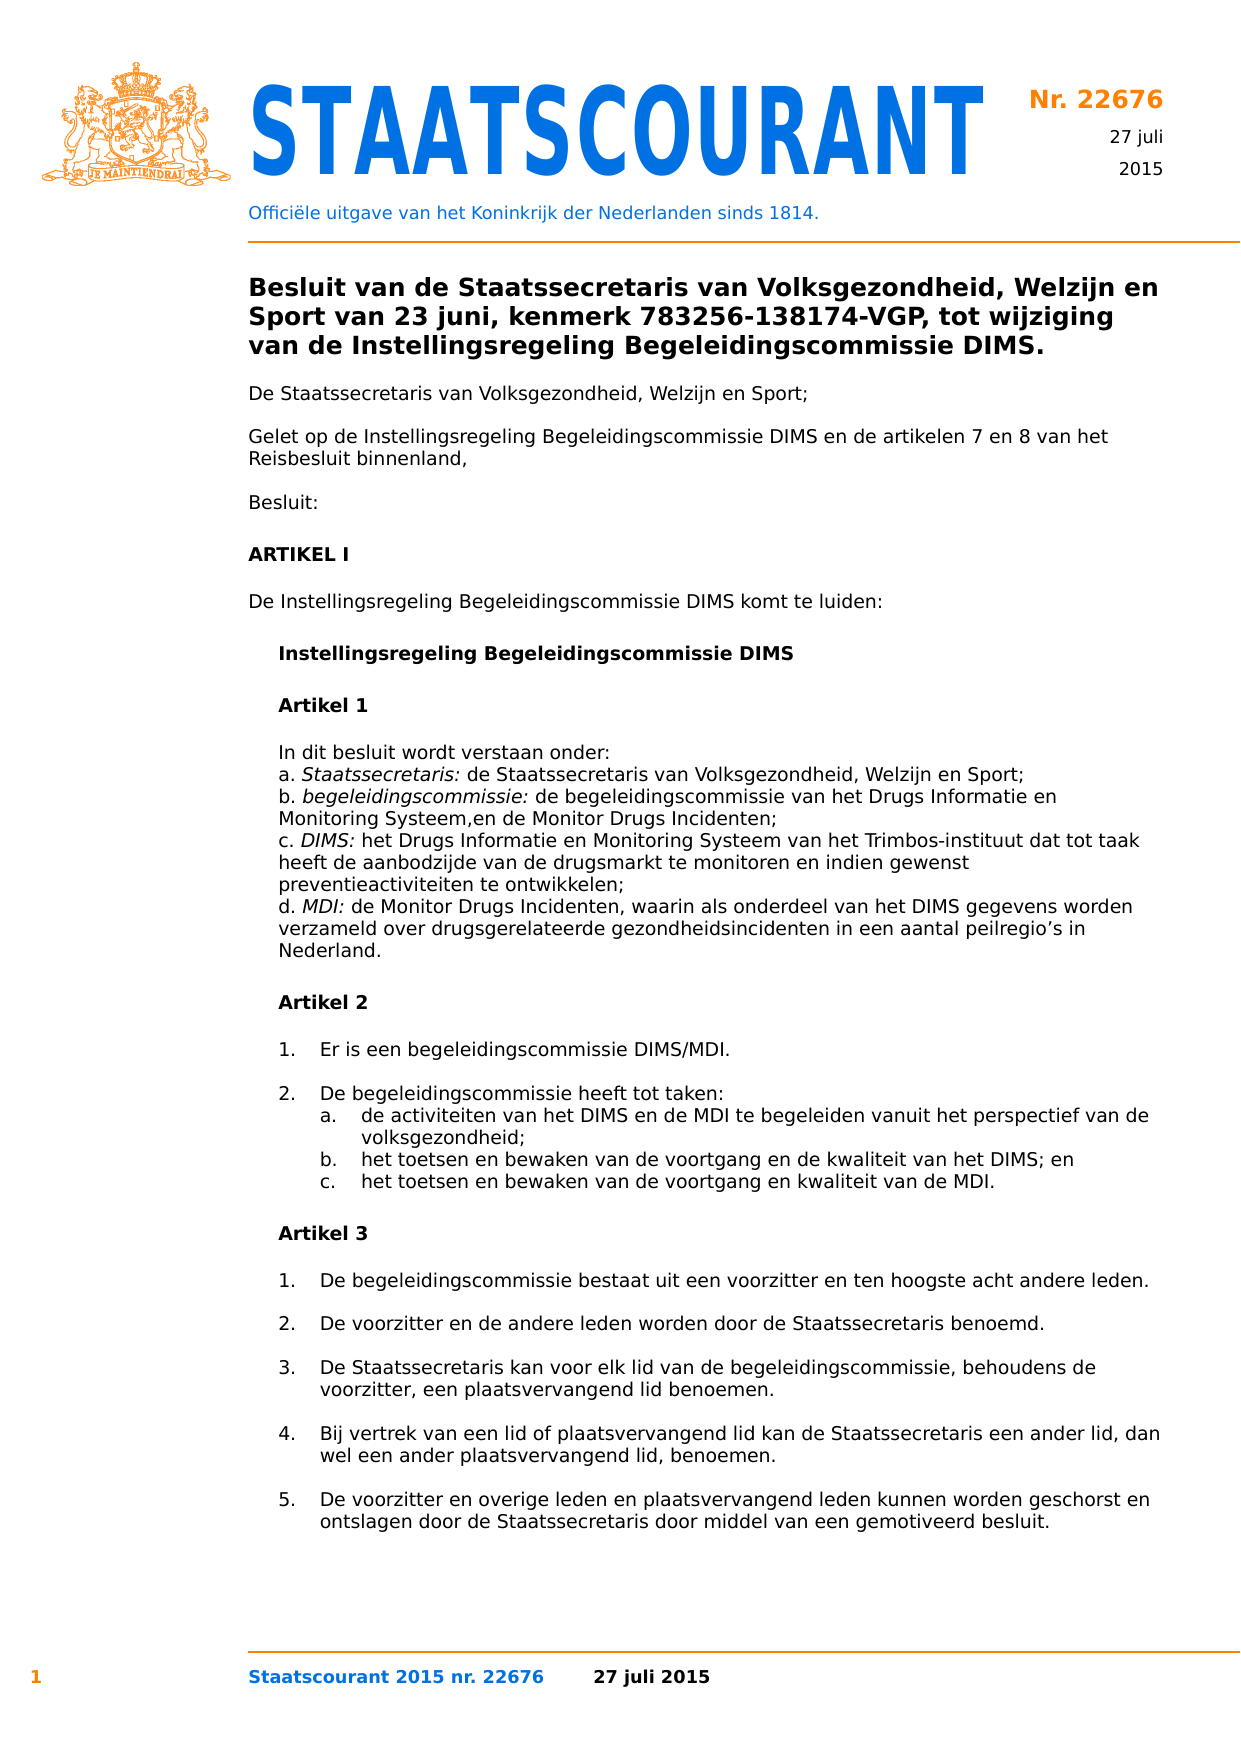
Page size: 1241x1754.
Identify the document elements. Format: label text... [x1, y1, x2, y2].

table_cell 2015 [998, 153, 1240, 203]
text b. het toetsen en bewaken van de voortgang en de kwaliteit van het DIMS; en [319, 1148, 1163, 1171]
text 2. De begeleidingscommissie heeft tot taken: [278, 1083, 1163, 1104]
text 5. De voorzitter en overige leden en plaatsvervangend leden kunnen worden geschorst en ontslagen door de Staatssecretaris door middel van een gemotiveerd besluit. [278, 1489, 1163, 1533]
subtitle Artikel 3 [278, 1222, 1163, 1244]
text 1. Er is een begeleidingscommissie DIMS/MDI. [278, 1039, 1163, 1061]
text a. de activiteiten van het DIMS en de MDI te begeleiden vanuit het perspectief van de volksgezondheid; [319, 1104, 1163, 1148]
text Gelet op de Instellingsregeling Begeleidingscommissie DIMS en de artikelen 7 en 8 van het Reisbesluit binnenland, [248, 426, 1163, 470]
text d. MDI: de Monitor Drugs Incidenten, waarin als onderdeel van het DIMS gegevens worden verzameld over drugsgerelateerde gezondheidsincidenten in een aantal peilregio’s in Nederland. [278, 896, 1163, 962]
table_cell 27 juli [998, 121, 1240, 153]
picture [41, 62, 231, 186]
table_header STAATSCOURANT [248, 62, 998, 203]
subtitle ARTIKEL I [248, 544, 1163, 566]
text 1. De begeleidingscommissie bestaat uit een voorzitter en ten hoogste acht andere leden. [278, 1269, 1163, 1291]
table_header Nr. 22676 [998, 62, 1240, 121]
text 4. Bij vertrek van een lid of plaatsvervangend lid kan de Staatssecretaris een ander lid, dan wel een ander plaatsvervangend lid, benoemen. [278, 1423, 1163, 1467]
text c. het toetsen en bewaken van de voortgang en kwaliteit van de MDI. [319, 1171, 1163, 1192]
text a. Staatssecretaris: de Staatssecretaris van Volksgezondheid, Welzijn en Sport; [278, 764, 1163, 786]
text De Staatssecretaris van Volksgezondheid, Welzijn en Sport; [248, 382, 1163, 404]
text b. begeleidingscommissie: de begeleidingscommissie van het Drugs Informatie en Monitoring Systeem,en de Monitor Drugs Incidenten; [278, 786, 1163, 830]
table_cell Officiële uitgave van het Koninkrijk der Nederlanden sinds 1814. [248, 203, 1240, 241]
subtitle Artikel 2 [278, 992, 1163, 1014]
subtitle Instellingsregeling Begeleidingscommissie DIMS [278, 643, 1163, 665]
text 3. De Staatssecretaris kan voor elk lid van de begeleidingscommissie, behoudens de voorzitter, een plaatsvervangend lid benoemen. [278, 1357, 1163, 1401]
text c. DIMS: het Drugs Informatie en Monitoring Systeem van het Trimbos-instituut dat tot taak heeft de aanbodzijde van de drugsmarkt te monitoren en indien gewenst preventieactiviteiten te ontwikkelen; [278, 830, 1163, 896]
text Besluit: [248, 492, 1163, 514]
text 2. De voorzitter en de andere leden worden door de Staatssecretaris benoemd. [278, 1313, 1163, 1335]
table_header [25, 62, 248, 241]
text In dit besluit wordt verstaan onder: [278, 742, 1163, 764]
text De Instellingsregeling Begeleidingscommissie DIMS komt te luiden: [248, 591, 1163, 613]
subtitle Artikel 1 [278, 695, 1163, 717]
subtitle Besluit van de Staatssecretaris van Volksgezondheid, Welzijn en Sport van 23 juni, kenmerk 783256-138174-VGP, tot wijziging van de Instellingsregeling Begeleidingscommissie DIMS. [248, 273, 1163, 361]
